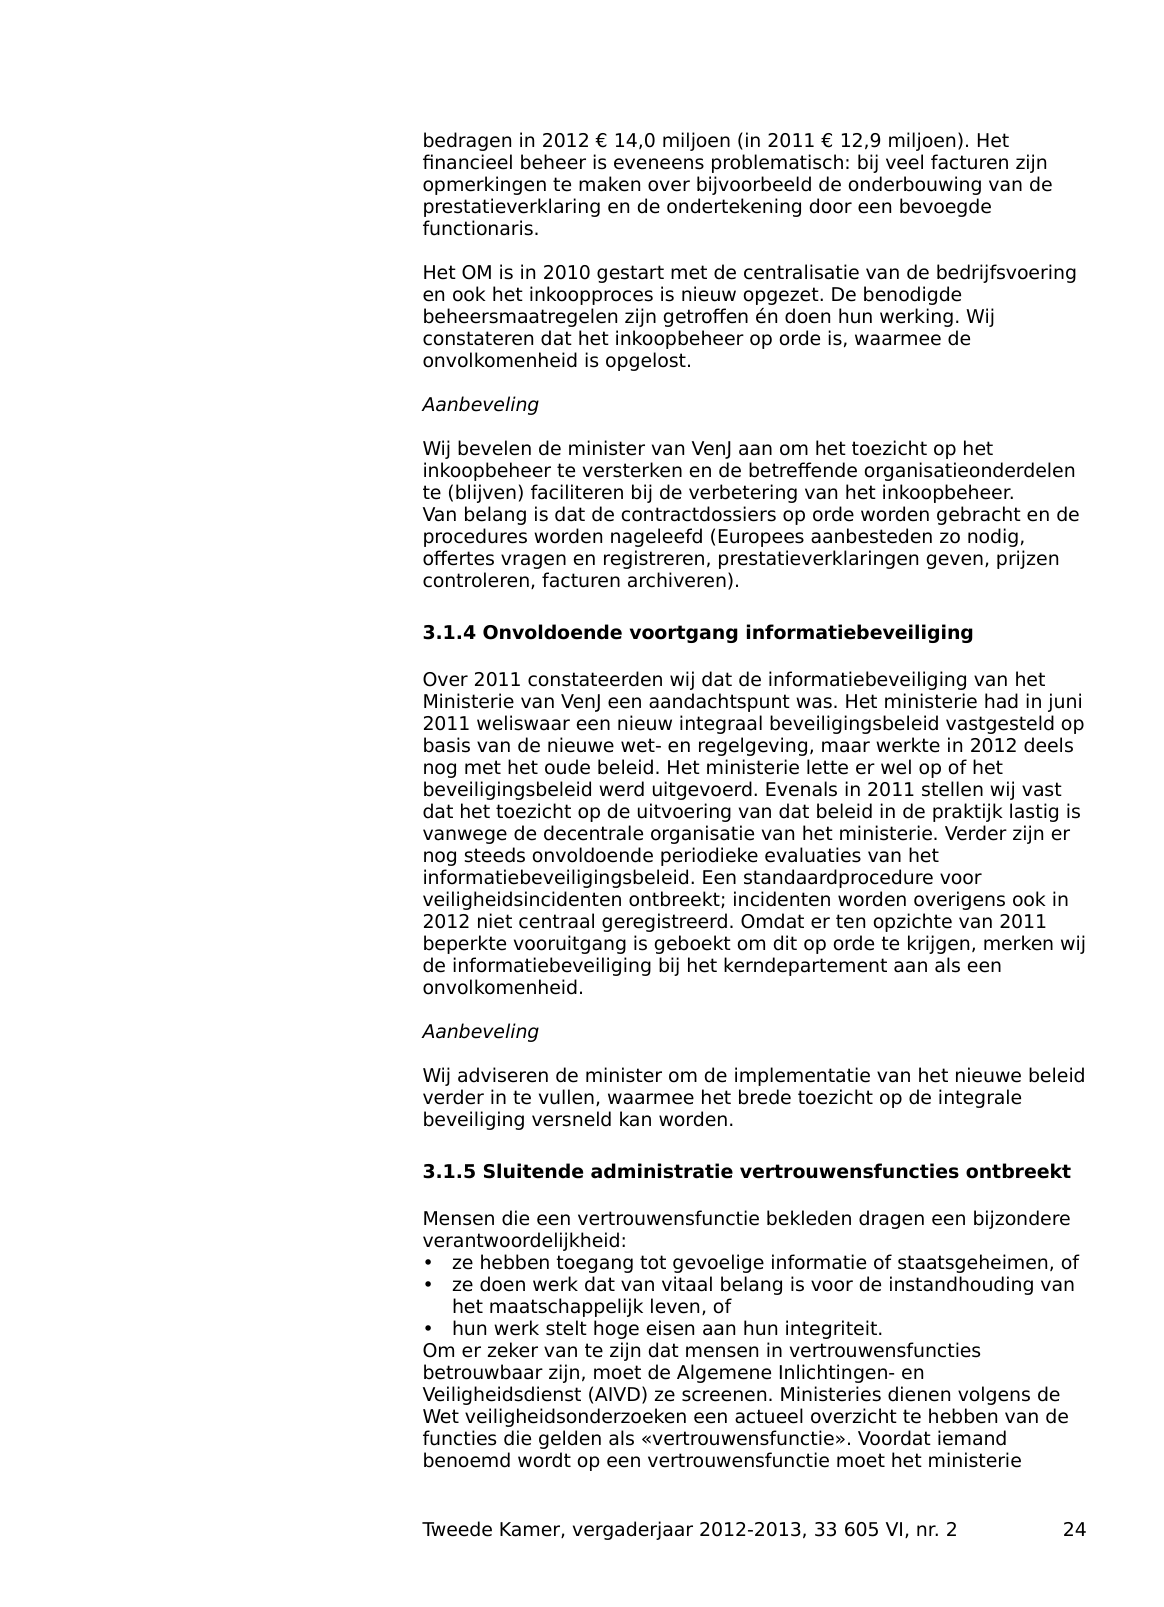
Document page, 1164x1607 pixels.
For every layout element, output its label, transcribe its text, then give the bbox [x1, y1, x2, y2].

text Wij bevelen de minister van VenJ aan om het toezicht op het inkoopbeheer te versterken en de betreffende organisatieonderdelen te (blijven) faciliteren bij de verbetering van het inkoopbeheer. [422, 438, 1087, 504]
subtitle 3.1.5 Sluitende administratie vertrouwensfuncties ontbreekt [422, 1161, 1087, 1183]
text bedragen in 2012 € 14,0 miljoen (in 2011 € 12,9 miljoen). Het financieel beheer is eveneens problematisch: bij veel facturen zijn opmerkingen te maken over bijvoorbeeld de onderbouwing van de prestatieverklaring en de ondertekening door een bevoegde functionaris. [422, 130, 1087, 240]
text Wij adviseren de minister om de implementatie van het nieuwe beleid verder in te vullen, waarmee het brede toezicht op de integrale beveiliging versneld kan worden. [422, 1065, 1087, 1131]
text Over 2011 constateerden wij dat de informatiebeveiliging van het Ministerie van VenJ een aandachtspunt was. Het ministerie had in juni 2011 weliswaar een nieuw integraal beveiligingsbeleid vastgesteld op basis van de nieuwe wet- en regelgeving, maar werkte in 2012 deels nog met het oude beleid. Het ministerie lette er wel op of het beveiligingsbeleid werd uitgevoerd. Evenals in 2011 stellen wij vast dat het toezicht op de uitvoering van dat beleid in de praktijk lastig is vanwege de decentrale organisatie van het ministerie. Verder zijn er nog steeds onvoldoende periodieke evaluaties van het informatiebeveiligingsbeleid. Een standaardprocedure voor veiligheidsincidenten ontbreekt; incidenten worden overigens ook in 2012 niet centraal geregistreerd. Omdat er ten opzichte van 2011 beperkte vooruitgang is geboekt om dit op orde te krijgen, merken wij de informatiebeveiliging bij het kerndepartement aan als een onvolkomenheid. [422, 669, 1087, 999]
subtitle 3.1.4 Onvoldoende voortgang informatiebeveiliging [422, 622, 1087, 644]
text Mensen die een vertrouwensfunctie bekleden dragen een bijzondere verantwoordelijkheid: [422, 1208, 1087, 1252]
subtitle Aanbeveling [422, 1021, 1087, 1043]
text • ze hebben toegang tot gevoelige informatie of staatsgeheimen, of [422, 1252, 1087, 1274]
text Het OM is in 2010 gestart met de centralisatie van de bedrijfsvoering en ook het inkoopproces is nieuw opgezet. De benodigde beheersmaatregelen zijn getroffen én doen hun werking. Wij constateren dat het inkoopbeheer op orde is, waarmee de onvolkomenheid is opgelost. [422, 262, 1087, 372]
subtitle Aanbeveling [422, 394, 1087, 416]
text Van belang is dat de contractdossiers op orde worden gebracht en de procedures worden nageleefd (Europees aanbesteden zo nodig, offertes vragen en registreren, prestatieverklaringen geven, prijzen controleren, facturen archiveren). [422, 504, 1087, 592]
text • ze doen werk dat van vitaal belang is voor de instandhouding van het maatschappelijk leven, of [422, 1274, 1087, 1318]
text Om er zeker van te zijn dat mensen in vertrouwensfuncties betrouwbaar zijn, moet de Algemene Inlichtingen- en Veiligheidsdienst (AIVD) ze screenen. Ministeries dienen volgens de Wet veiligheidsonderzoeken een actueel overzicht te hebben van de functies die gelden als «vertrouwensfunctie». Voordat iemand benoemd wordt op een vertrouwensfunctie moet het ministerie [422, 1340, 1087, 1472]
text • hun werk stelt hoge eisen aan hun integriteit. [422, 1318, 1087, 1340]
